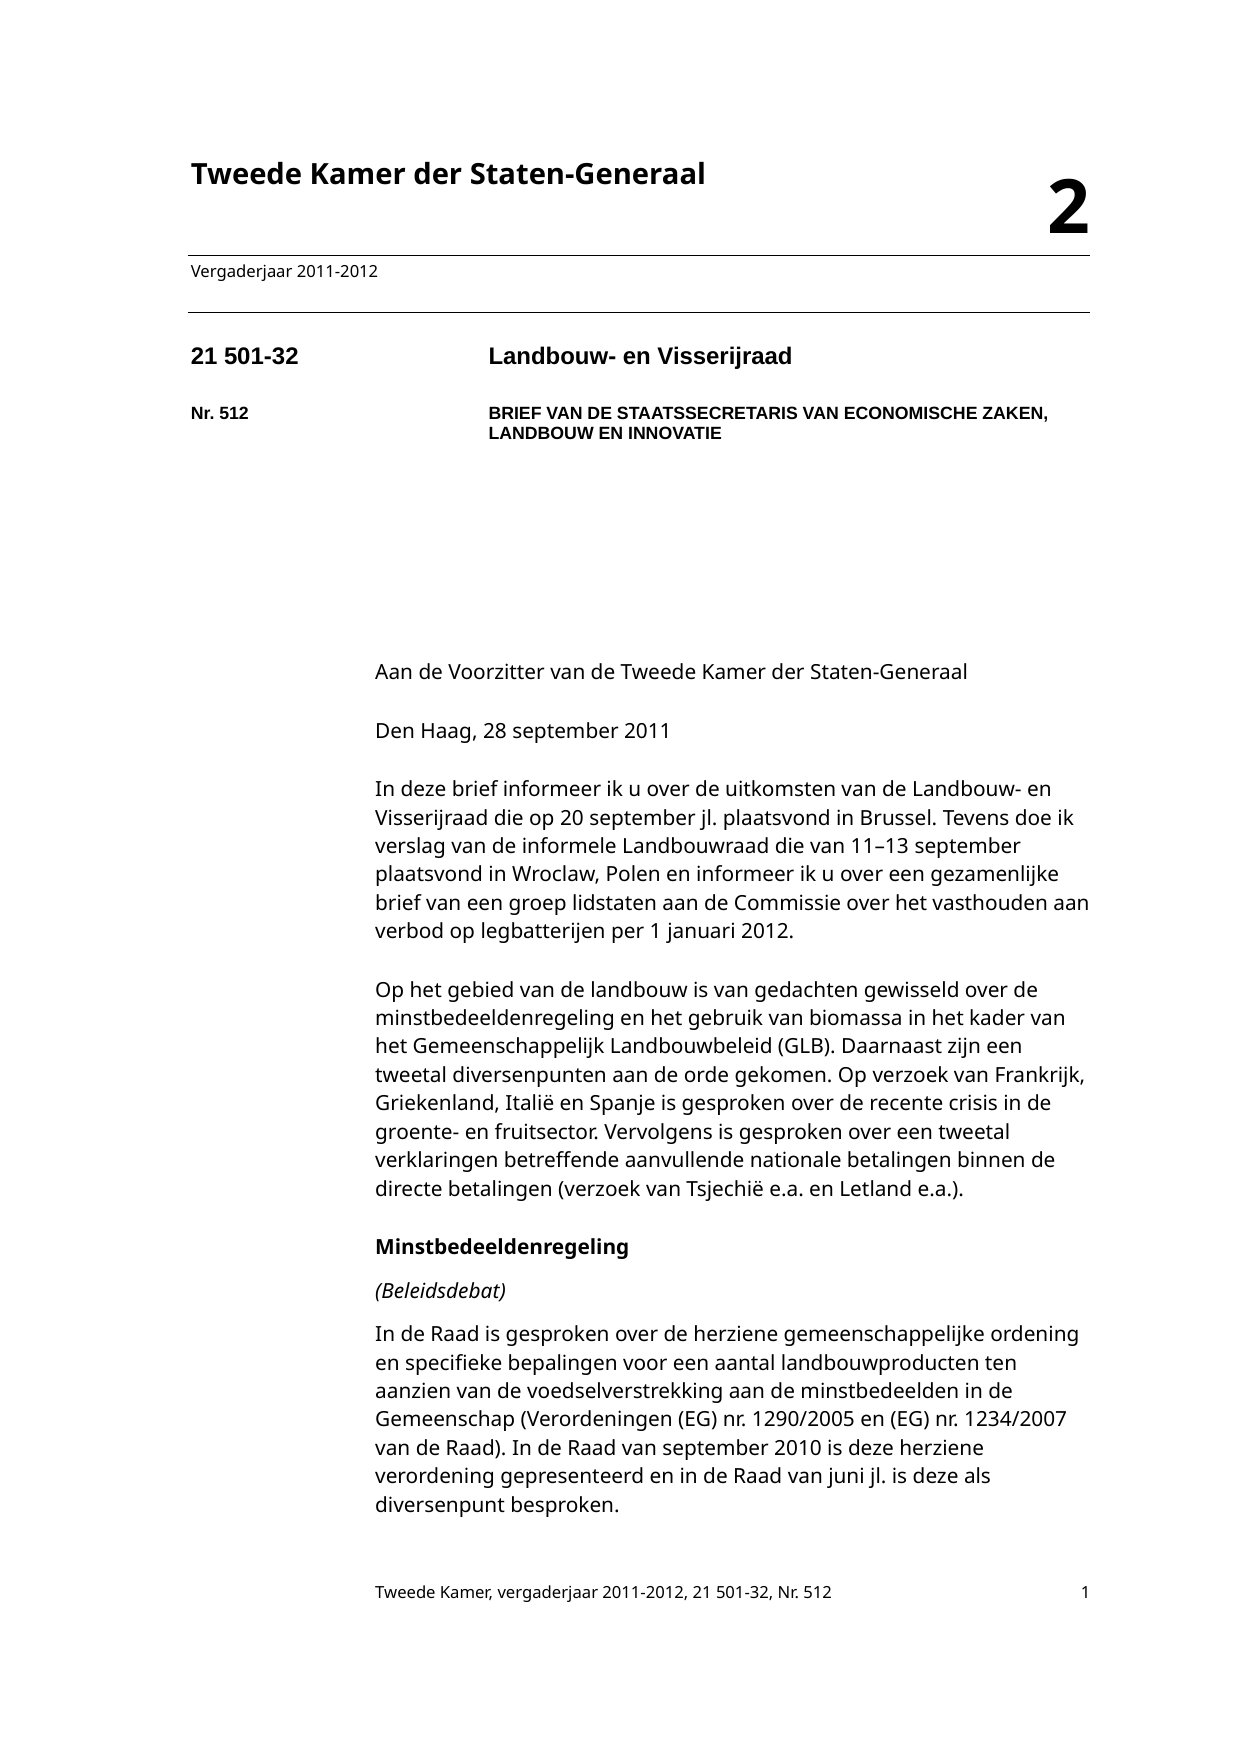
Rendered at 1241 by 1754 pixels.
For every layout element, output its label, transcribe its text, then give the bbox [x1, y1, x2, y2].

text Aan de Voorzitter van de Tweede Kamer der Staten-Generaal [375, 657, 1090, 686]
table_cell [188, 313, 485, 339]
table_cell [485, 256, 1090, 312]
table_cell [485, 313, 1090, 339]
text (Beleidsdebat) [375, 1276, 1090, 1304]
text Den Haag, 28 september 2011 [375, 716, 1090, 744]
text Minstbedeeldenregeling [375, 1232, 1090, 1261]
text Op het gebied van de landbouw is van gedachten gewisseld over de minstbedeeldenregeling en het gebruik van biomassa in het kader van het Gemeenschappelijk Landbouwbeleid (GLB). Daarnaast zijn een tweetal diversenpunten aan de orde gekomen. Op verzoek van Frankrijk, Griekenland, Italië en Spanje is gesproken over de recente crisis in de groente- en fruitsector. Vervolgens is gesproken over een tweetal verklaringen betreffende aanvullende nationale betalingen binnen de directe betalingen (verzoek van Tsjechië e.a. en Letland e.a.). [375, 975, 1090, 1202]
text In de Raad is gesproken over de herziene gemeenschappelijke ordening en specifieke bepalingen voor een aantal landbouwproducten ten aanzien van de voedselverstrekking aan de minstbedeelden in de Gemeenschap (Verordeningen (EG) nr. 1290/2005 en (EG) nr. 1234/2007 van de Raad). In de Raad van september 2010 is deze herziene verordening gepresenteerd en in de Raad van juni jl. is deze als diversenpunt besproken. [375, 1319, 1090, 1518]
table_cell Landbouw- en Visserijraad [485, 339, 1090, 399]
table_header Tweede Kamer der Staten-Generaal [188, 150, 909, 255]
table_cell Vergaderjaar 2011-2012 [188, 256, 485, 312]
text In deze brief informeer ik u over de uitkomsten van de Landbouw- en Visserijraad die op 20 september jl. plaatsvond in Brussel. Tevens doe ik verslag van de informele Landbouwraad die van 11–13 september plaatsvond in Wroclaw, Polen en informeer ik u over een gezamenlijke brief van een groep lidstaten aan de Commissie over het vasthouden aan verbod op legbatterijen per 1 januari 2012. [375, 774, 1090, 945]
table_cell BRIEF VAN DE STAATSSECRETARIS VAN ECONOMISCHE ZAKEN, LANDBOUW EN INNOVATIE [485, 399, 1090, 539]
table_cell 21 501-32 [188, 339, 485, 399]
table_header 2 [910, 150, 1090, 255]
table_cell Nr. 512 [188, 399, 485, 539]
